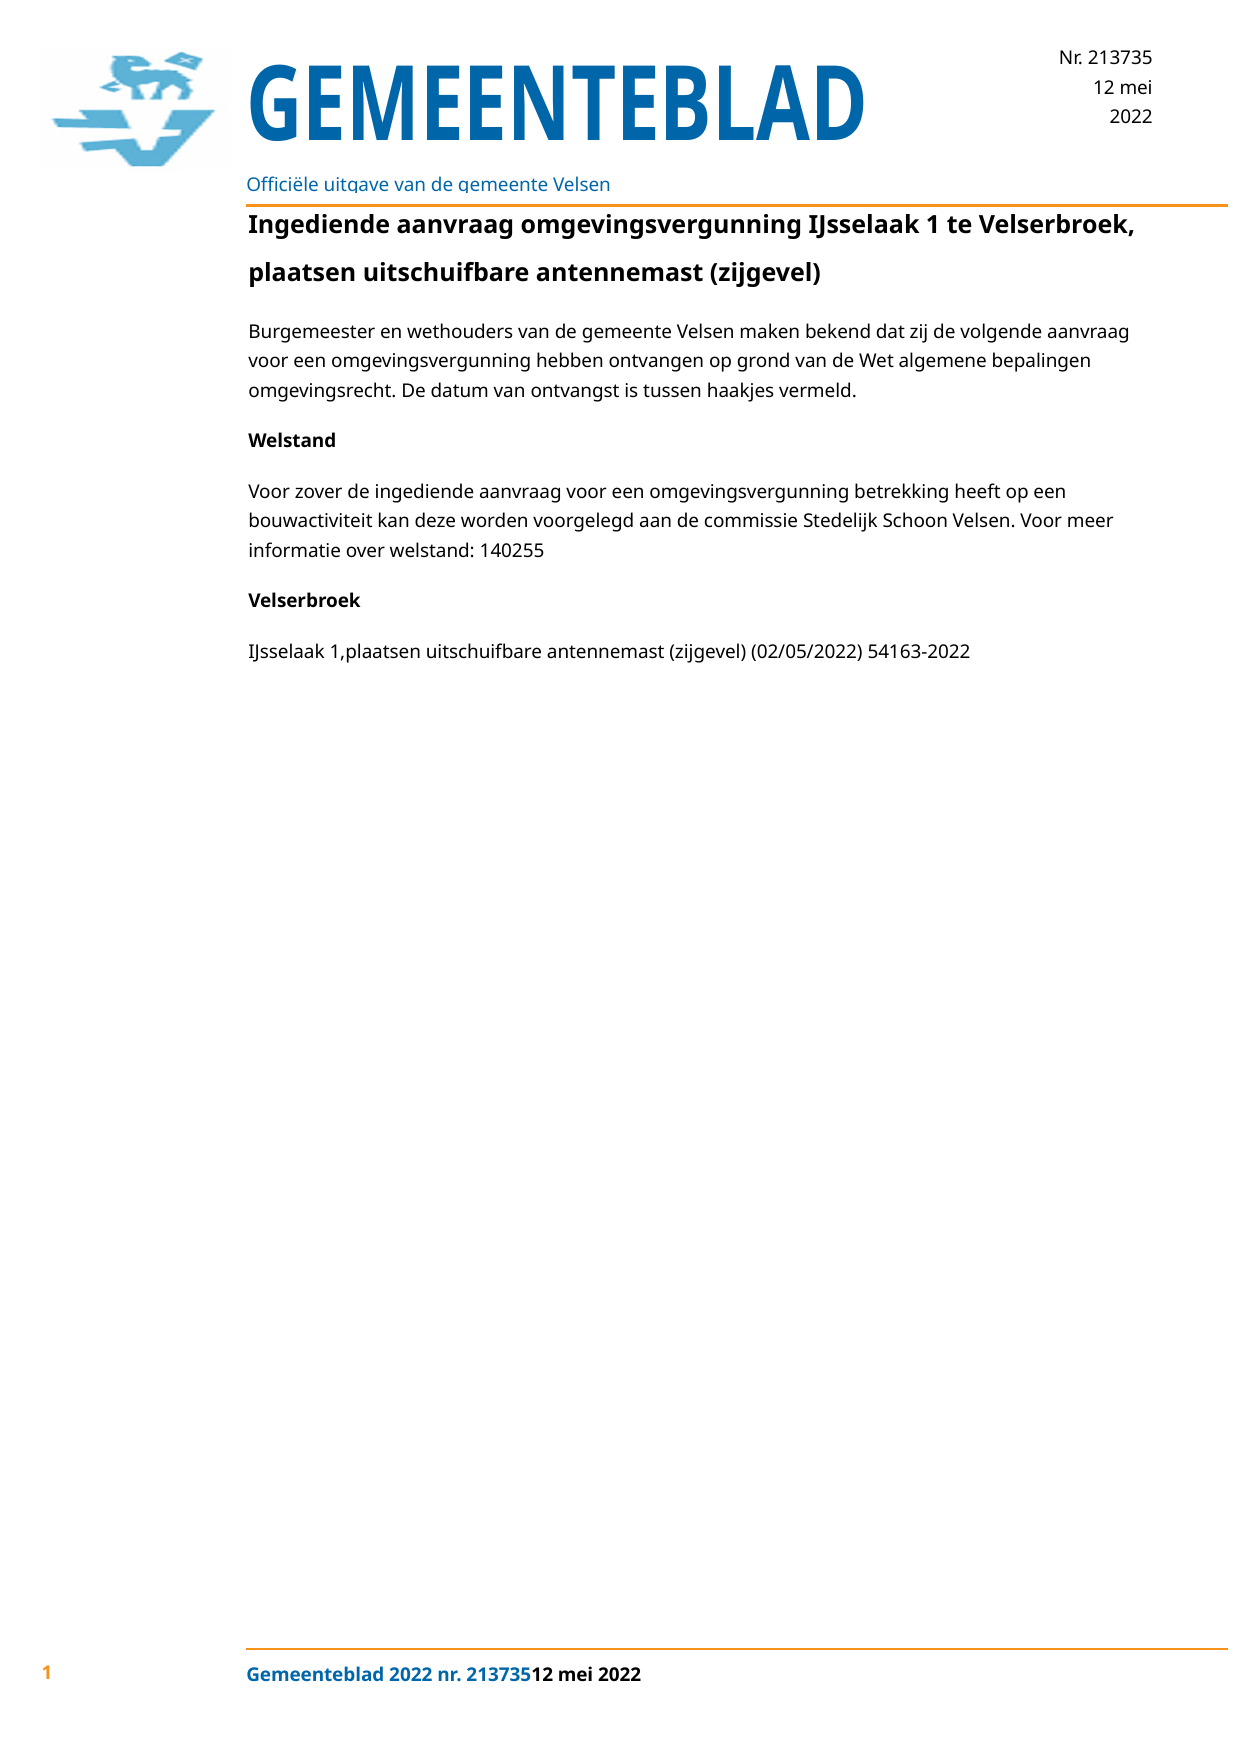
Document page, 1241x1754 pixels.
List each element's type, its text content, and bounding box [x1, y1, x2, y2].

text Velserbroek [248, 587, 1152, 613]
picture [41, 47, 231, 172]
text Burgemeester en wethouders van de gemeente Velsen maken bekend dat zij de volgende aanvraag voor een omgevingsvergunning hebben ontvangen op grond van de Wet algemene bepalingen omgevingsrecht. De datum van ontvangst is tussen haakjes vermeld. [248, 318, 1152, 403]
text Welstand [248, 427, 1152, 453]
text IJsselaak 1,plaatsen uitschuifbare antennemast (zijgevel) (02/05/2022) 54163-2022 [248, 638, 1152, 664]
text Ingediende aanvraag omgevingsvergunning IJsselaak 1 te Velserbroek, plaatsen uitschuifbare antennemast (zijgevel) [248, 207, 1152, 288]
text Voor zover de ingediende aanvraag voor een omgevingsvergunning betrekking heeft op een bouwactiviteit kan deze worden voorgelegd aan de commissie Stedelijk Schoon Velsen. Voor meer informatie over welstand: 140255 [248, 478, 1152, 563]
